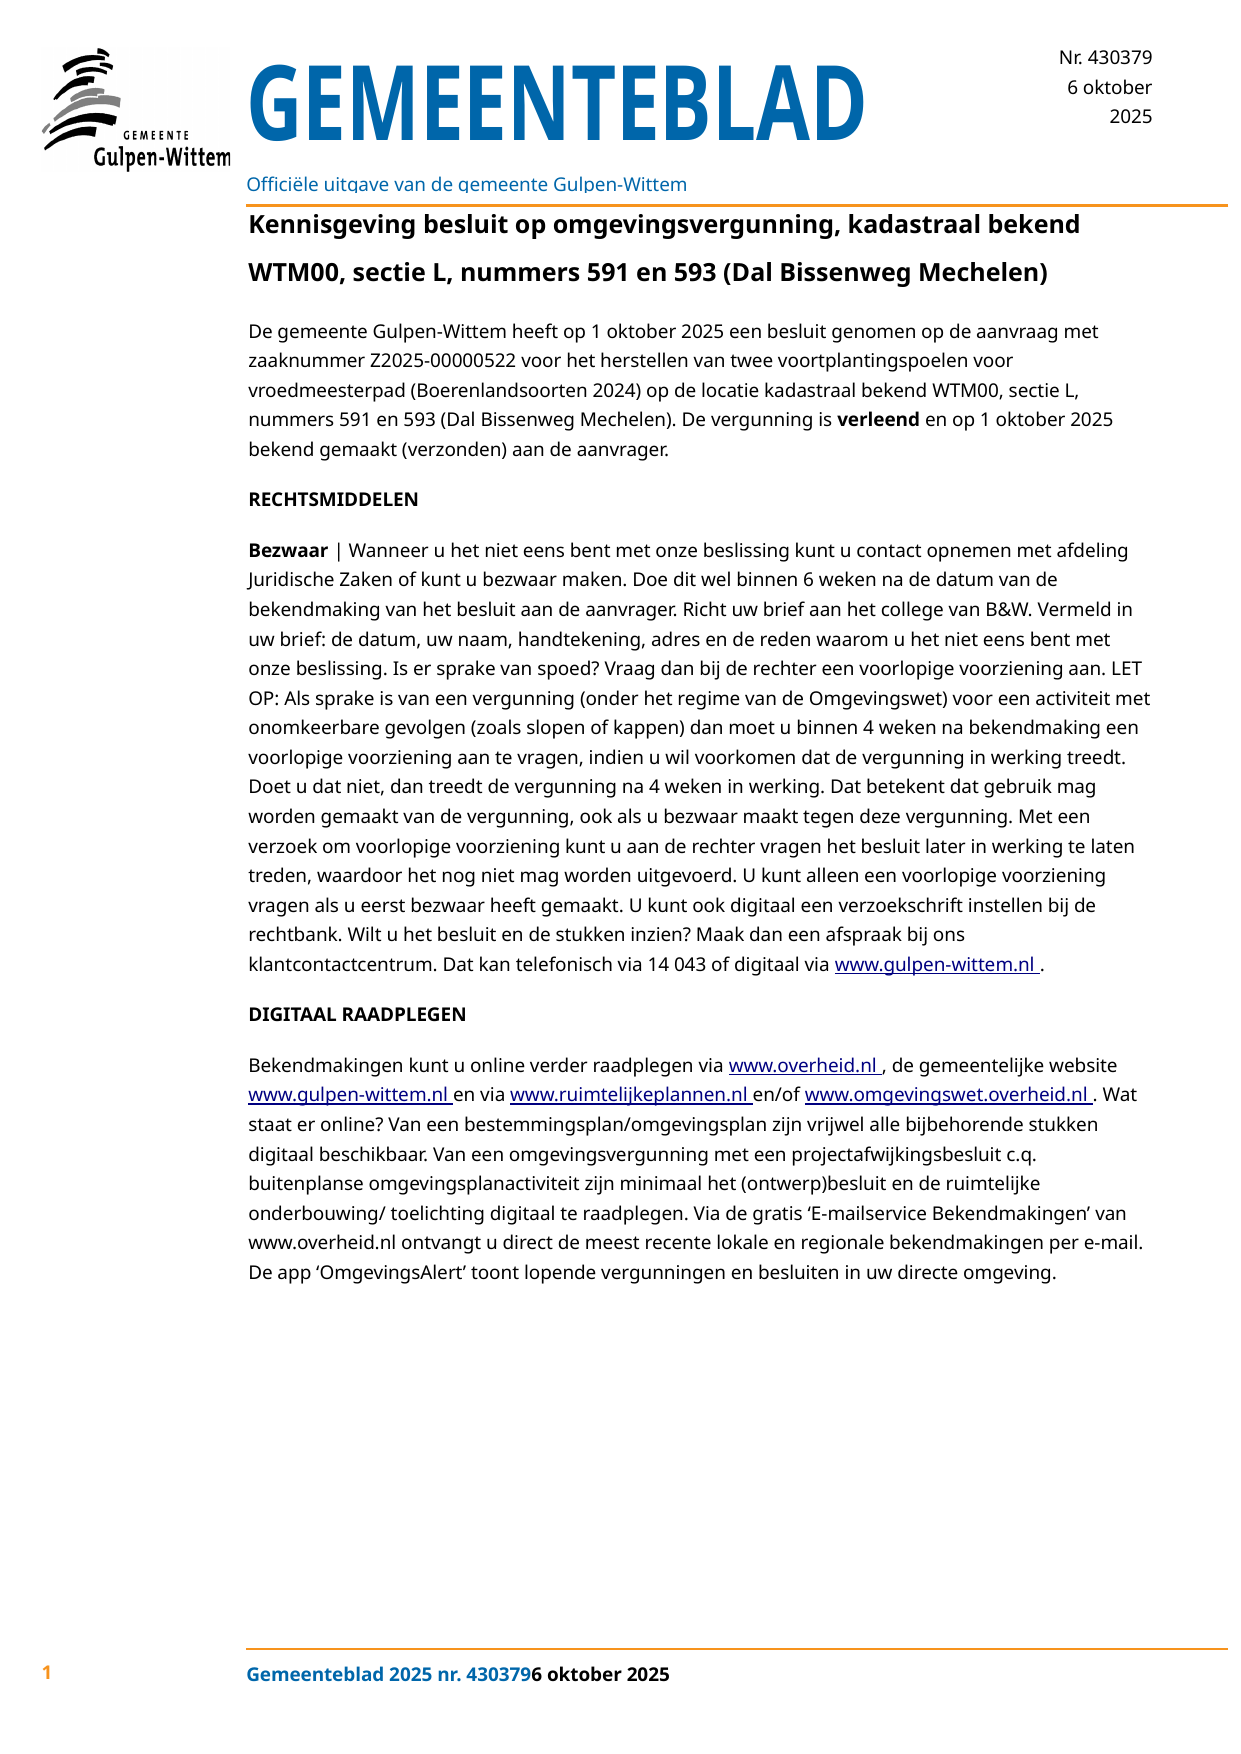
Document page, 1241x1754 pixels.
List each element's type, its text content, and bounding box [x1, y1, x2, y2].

picture [41, 47, 231, 172]
text De gemeente Gulpen-Wittem heeft op 1 oktober 2025 een besluit genomen op de aanvraag met zaaknummer Z2025-00000522 voor het herstellen van twee voortplantingspoelen voor vroedmeesterpad (Boerenlandsoorten 2024) op de locatie kadastraal bekend WTM00, sectie L, nummers 591 en 593 (Dal Bissenweg Mechelen). De vergunning is verleend en op 1 oktober 2025 bekend gemaakt (verzonden) aan de aanvrager. [248, 318, 1152, 462]
text Bezwaar | Wanneer u het niet eens bent met onze beslissing kunt u contact opnemen met afdeling Juridische Zaken of kunt u bezwaar maken. Doe dit wel binnen 6 weken na de datum van de bekendmaking van het besluit aan de aanvrager. Richt uw brief aan het college van B&W. Vermeld in uw brief: de datum, uw naam, handtekening, adres en de reden waarom u het niet eens bent met onze beslissing. Is er sprake van spoed? Vraag dan bij de rechter een voorlopige voorziening aan. LET OP: Als sprake is van een vergunning (onder het regime van de Omgevingswet) voor een activiteit met onomkeerbare gevolgen (zoals slopen of kappen) dan moet u binnen 4 weken na bekendmaking een voorlopige voorziening aan te vragen, indien u wil voorkomen dat de vergunning in werking treedt. Doet u dat niet, dan treedt de vergunning na 4 weken in werking. Dat betekent dat gebruik mag worden gemaakt van de vergunning, ook als u bezwaar maakt tegen deze vergunning. Met een verzoek om voorlopige voorziening kunt u aan de rechter vragen het besluit later in werking te laten treden, waardoor het nog niet mag worden uitgevoerd. U kunt alleen een voorlopige voorziening vragen als u eerst bezwaar heeft gemaakt. U kunt ook digitaal een verzoekschrift instellen bij de rechtbank. Wilt u het besluit en de stukken inzien? Maak dan een afspraak bij ons klantcontactcentrum. Dat kan telefonisch via 14 043 of digitaal via www.gulpen-wittem.nl . [248, 537, 1152, 977]
text Bekendmakingen kunt u online verder raadplegen via www.overheid.nl , de gemeentelijke website www.gulpen-wittem.nl en via www.ruimtelijkeplannen.nl en/of www.omgevingswet.overheid.nl . Wat staat er online? Van een bestemmingsplan/omgevingsplan zijn vrijwel alle bijbehorende stukken digitaal beschikbaar. Van een omgevingsvergunning met een projectafwijkingsbesluit c.q. buitenplanse omgevingsplanactiviteit zijn minimaal het (ontwerp)besluit en de ruimtelijke onderbouwing/ toelichting digitaal te raadplegen. Via de gratis ‘E-mailservice Bekendmakingen’ van www.overheid.nl ontvangt u direct de meest recente lokale en regionale bekendmakingen per e-mail. De app ‘OmgevingsAlert’ toont lopende vergunningen en besluiten in uw directe omgeving. [248, 1052, 1152, 1285]
text Kennisgeving besluit op omgevingsvergunning, kadastraal bekend WTM00, sectie L, nummers 591 en 593 (Dal Bissenweg Mechelen) [248, 207, 1152, 288]
text DIGITAAL RAADPLEGEN [248, 1002, 1152, 1027]
text RECHTSMIDDELEN [248, 487, 1152, 512]
